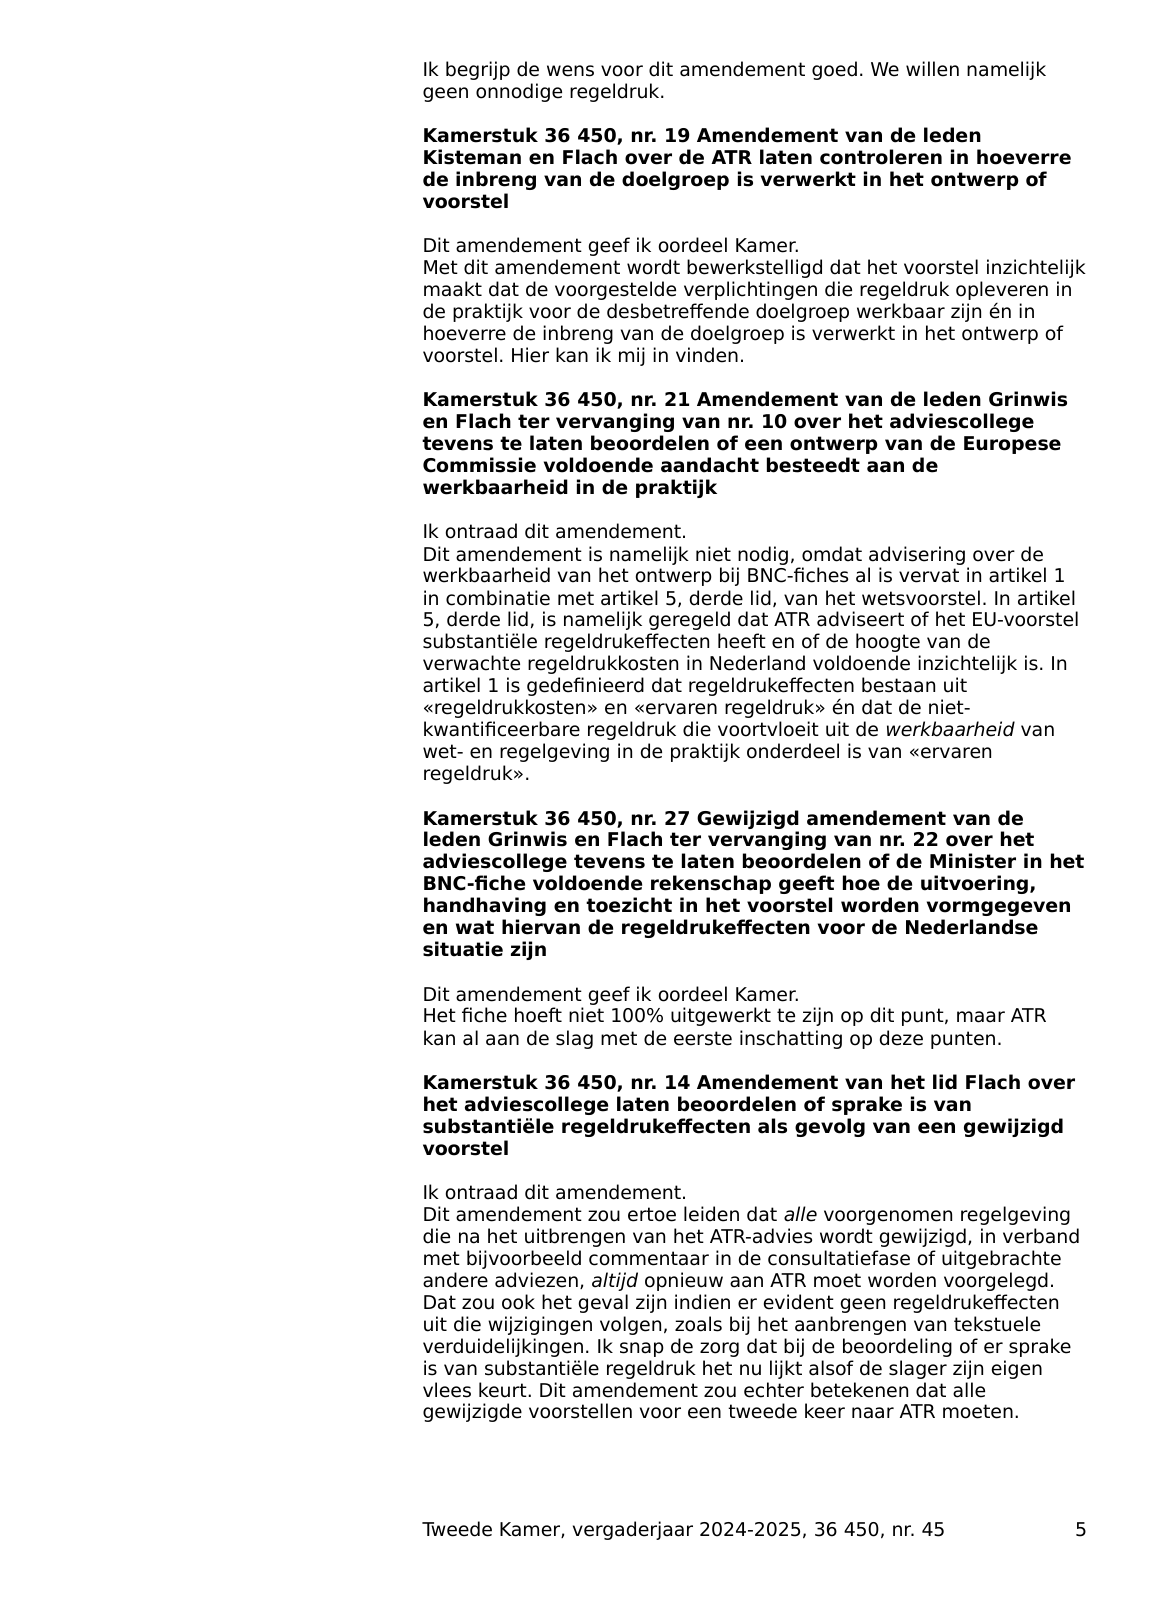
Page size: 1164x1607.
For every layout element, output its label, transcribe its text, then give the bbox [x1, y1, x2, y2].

text Dit amendement geef ik oordeel Kamer. [422, 983, 1087, 1005]
text Dit amendement geef ik oordeel Kamer. [422, 235, 1087, 257]
subtitle Kamerstuk 36 450, nr. 27 Gewijzigd amendement van de leden Grinwis en Flach ter vervanging van nr. 22 over het adviescollege tevens te laten beoordelen of de Minister in het BNC-fiche voldoende rekenschap geeft hoe de uitvoering, handhaving en toezicht in het voorstel worden vormgegeven en wat hiervan de regeldrukeffecten voor de Nederlandse situatie zijn [422, 807, 1087, 961]
text Ik ontraad dit amendement. [422, 521, 1087, 543]
subtitle Kamerstuk 36 450, nr. 14 Amendement van het lid Flach over het adviescollege laten beoordelen of sprake is van substantiële regeldrukeffecten als gevolg van een gewijzigd voorstel [422, 1072, 1087, 1159]
text Met dit amendement wordt bewerkstelligd dat het voorstel inzichtelijk maakt dat de voorgestelde verplichtingen die regeldruk opleveren in de praktijk voor de desbetreffende doelgroep werkbaar zijn én in hoeverre de inbreng van de doelgroep is verwerkt in het ontwerp of voorstel. Hier kan ik mij in vinden. [422, 257, 1087, 367]
text Ik ontraad dit amendement. [422, 1182, 1087, 1204]
text Dit amendement zou ertoe leiden dat alle voorgenomen regelgeving die na het uitbrengen van het ATR-advies wordt gewijzigd, in verband met bijvoorbeeld commentaar in de consultatiefase of uitgebrachte andere adviezen, altijd opnieuw aan ATR moet worden voorgelegd. Dat zou ook het geval zijn indien er evident geen regeldrukeffecten uit die wijzigingen volgen, zoals bij het aanbrengen van tekstuele verduidelijkingen. Ik snap de zorg dat bij de beoordeling of er sprake is van substantiële regeldruk het nu lijkt alsof de slager zijn eigen vlees keurt. Dit amendement zou echter betekenen dat alle gewijzigde voorstellen voor een tweede keer naar ATR moeten. [422, 1204, 1087, 1423]
text Het fiche hoeft niet 100% uitgewerkt te zijn op dit punt, maar ATR kan al aan de slag met de eerste inschatting op deze punten. [422, 1005, 1087, 1049]
text Dit amendement is namelijk niet nodig, omdat advisering over de werkbaarheid van het ontwerp bij BNC-fiches al is vervat in artikel 1 in combinatie met artikel 5, derde lid, van het wetsvoorstel. In artikel 5, derde lid, is namelijk geregeld dat ATR adviseert of het EU-voorstel substantiële regeldrukeffecten heeft en of de hoogte van de verwachte regeldrukkosten in Nederland voldoende inzichtelijk is. In artikel 1 is gedefinieerd dat regeldrukeffecten bestaan uit «regeldrukkosten» en «ervaren regeldruk» én dat de niet-kwantificeerbare regeldruk die voortvloeit uit de werkbaarheid van wet- en regelgeving in de praktijk onderdeel is van «ervaren regeldruk». [422, 543, 1087, 785]
subtitle Kamerstuk 36 450, nr. 19 Amendement van de leden Kisteman en Flach over de ATR laten controleren in hoeverre de inbreng van de doelgroep is verwerkt in het ontwerp of voorstel [422, 125, 1087, 213]
subtitle Kamerstuk 36 450, nr. 21 Amendement van de leden Grinwis en Flach ter vervanging van nr. 10 over het adviescollege tevens te laten beoordelen of een ontwerp van de Europese Commissie voldoende aandacht besteedt aan de werkbaarheid in de praktijk [422, 389, 1087, 499]
text Ik begrijp de wens voor dit amendement goed. We willen namelijk geen onnodige regeldruk. [422, 59, 1087, 103]
